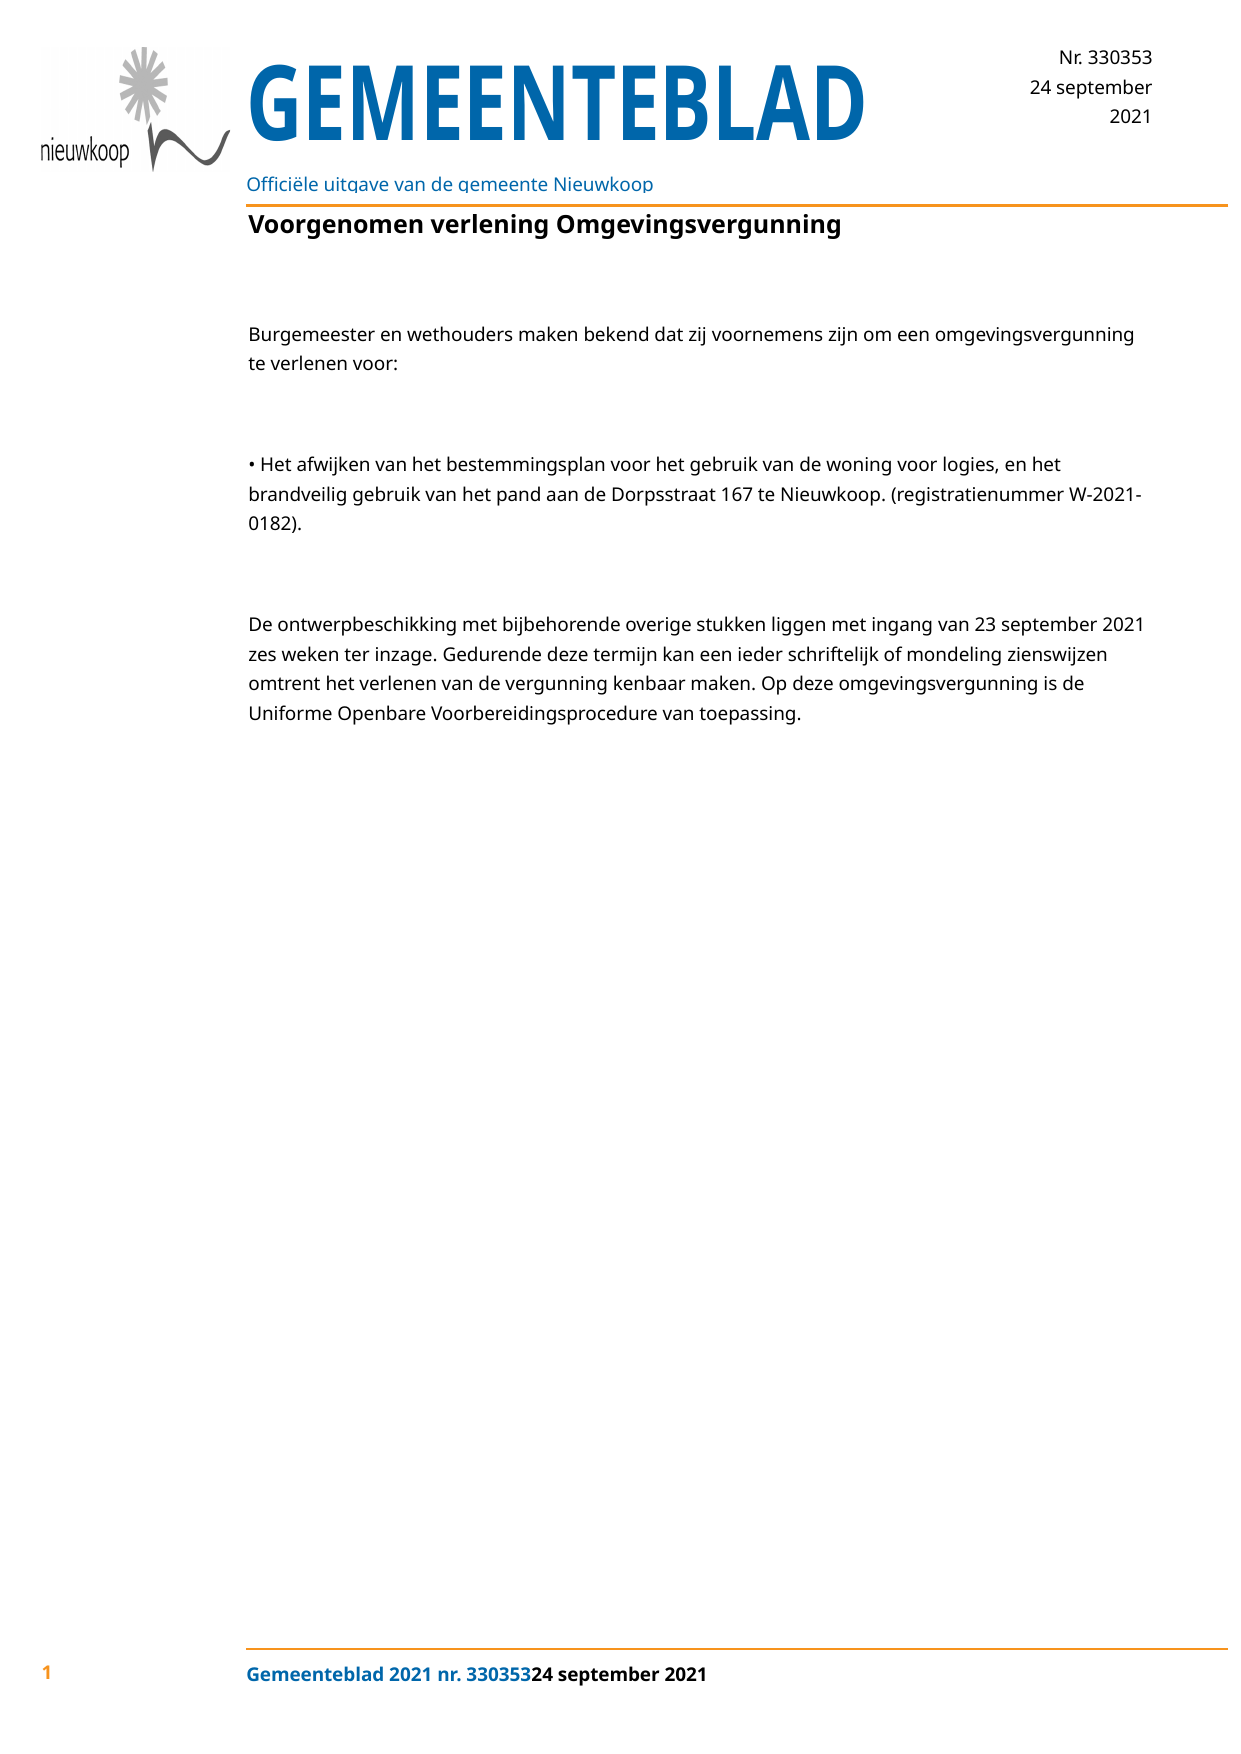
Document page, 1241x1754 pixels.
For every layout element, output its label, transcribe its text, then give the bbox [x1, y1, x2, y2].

picture [41, 47, 231, 172]
text De ontwerpbeschikking met bijbehorende overige stukken liggen met ingang van 23 september 2021 zes weken ter inzage. Gedurende deze termijn kan een ieder schriftelijk of mondeling zienswijzen omtrent het verlenen van de vergunning kenbaar maken. Op deze omgevingsvergunning is de Uniforme Openbare Voorbereidingsprocedure van toepassing. [248, 611, 1152, 726]
text Voorgenomen verlening Omgevingsvergunning [248, 207, 1152, 241]
text Burgemeester en wethouders maken bekend dat zij voornemens zijn om een omgevingsvergunning te verlenen voor: [248, 321, 1152, 376]
text • Het afwijken van het bestemmingsplan voor het gebruik van de woning voor logies, en het brandveilig gebruik van het pand aan de Dorpsstraat 167 te Nieuwkoop. (registratienummer W-2021-0182). [248, 451, 1152, 536]
